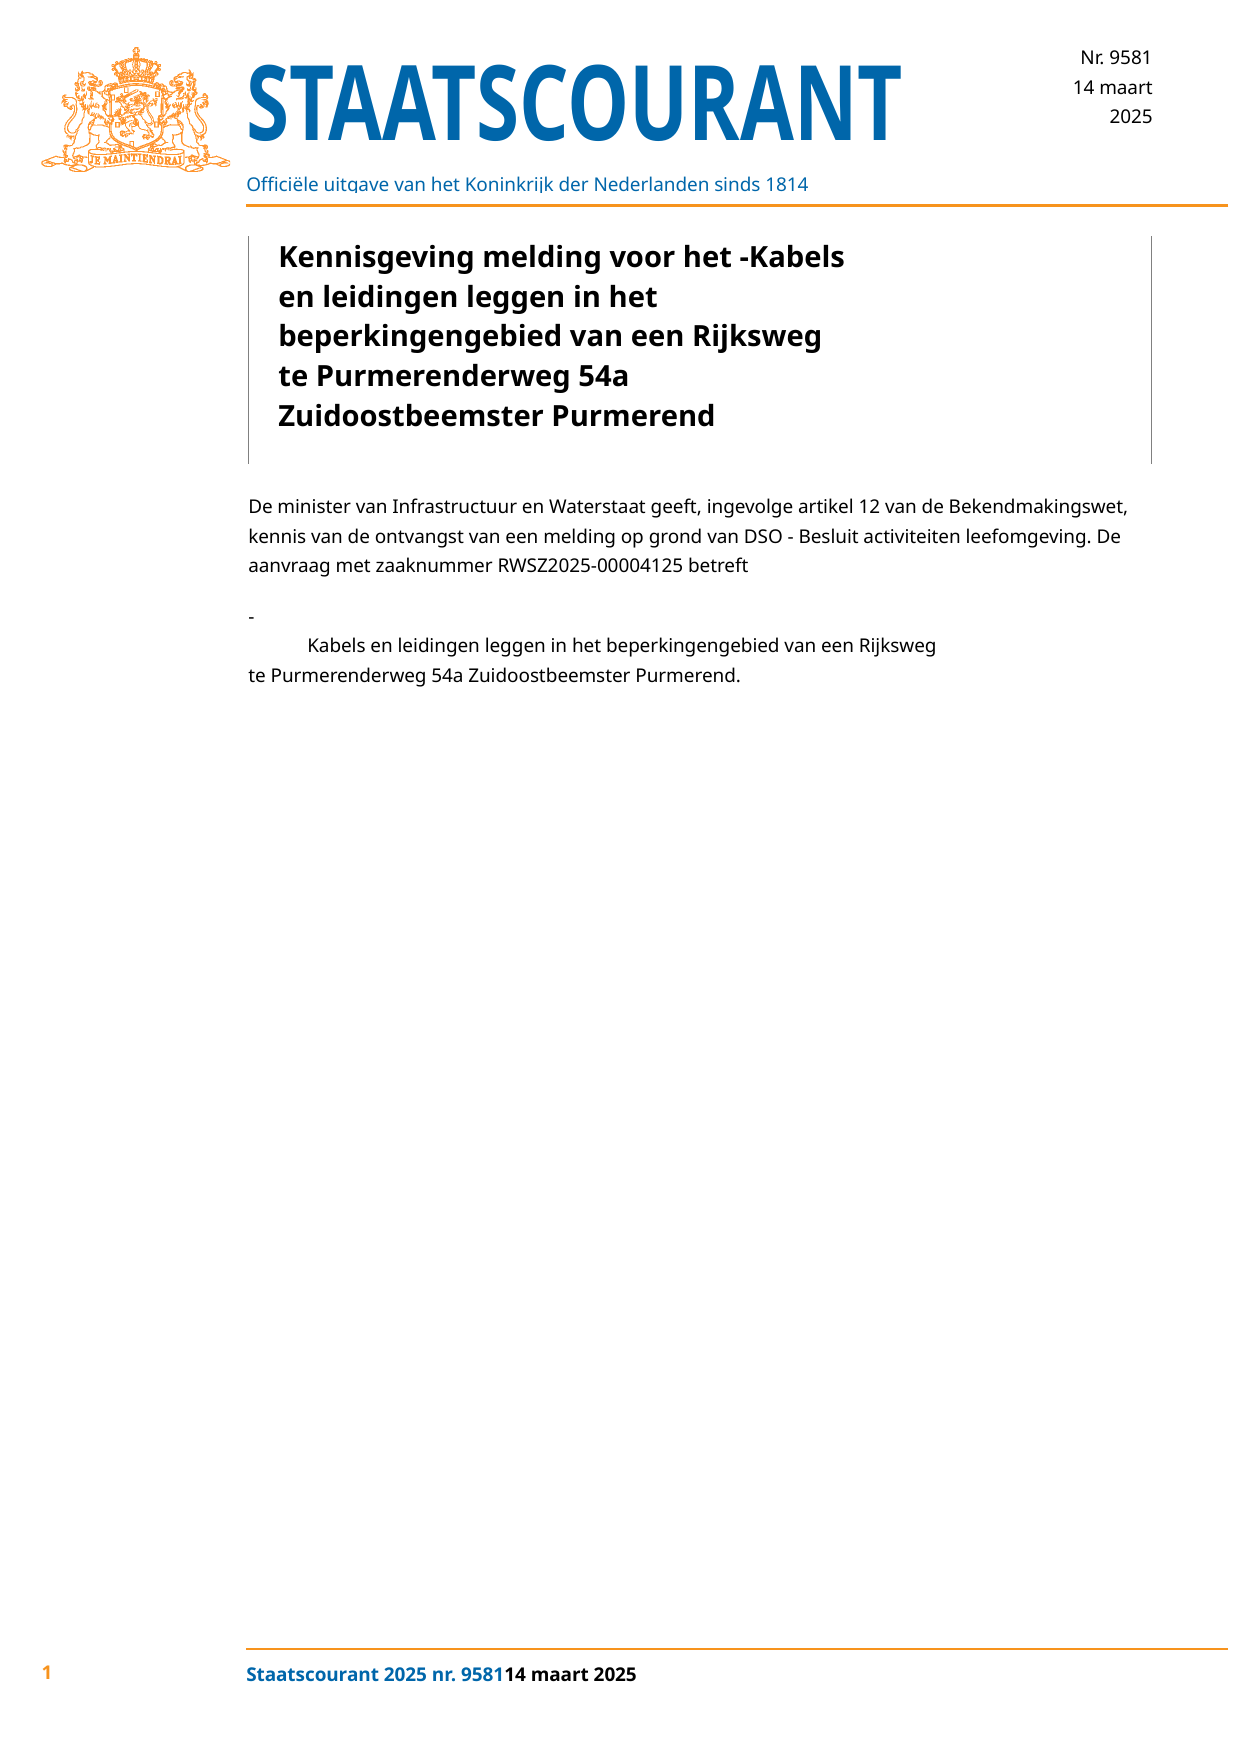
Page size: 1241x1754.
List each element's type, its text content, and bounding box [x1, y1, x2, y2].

table_header [850, 414, 1151, 464]
picture [41, 47, 231, 172]
table_header Kennisgeving melding voor het -Kabels en leidingen leggen in het beperkingengebied van een Rijksweg te Purmerenderweg 54a Zuidoostbeemster Purmerend [249, 236, 850, 464]
picture [912, 236, 1090, 414]
table_header [1090, 236, 1151, 413]
text De minister van Infrastructuur en Waterstaat geeft, ingevolge artikel 12 van de Bekendmakingswet, kennis van de ontvangst van een melding op grond van DSO - Besluit activiteiten leefomgeving. De aanvraag met zaaknummer RWSZ2025-00004125 betreft [248, 493, 1152, 578]
text te Purmerenderweg 54a Zuidoostbeemster Purmerend. [248, 662, 1152, 688]
list Kabels en leidingen leggen in het beperkingengebied van een Rijksweg [248, 632, 1152, 658]
table_header [850, 236, 912, 413]
